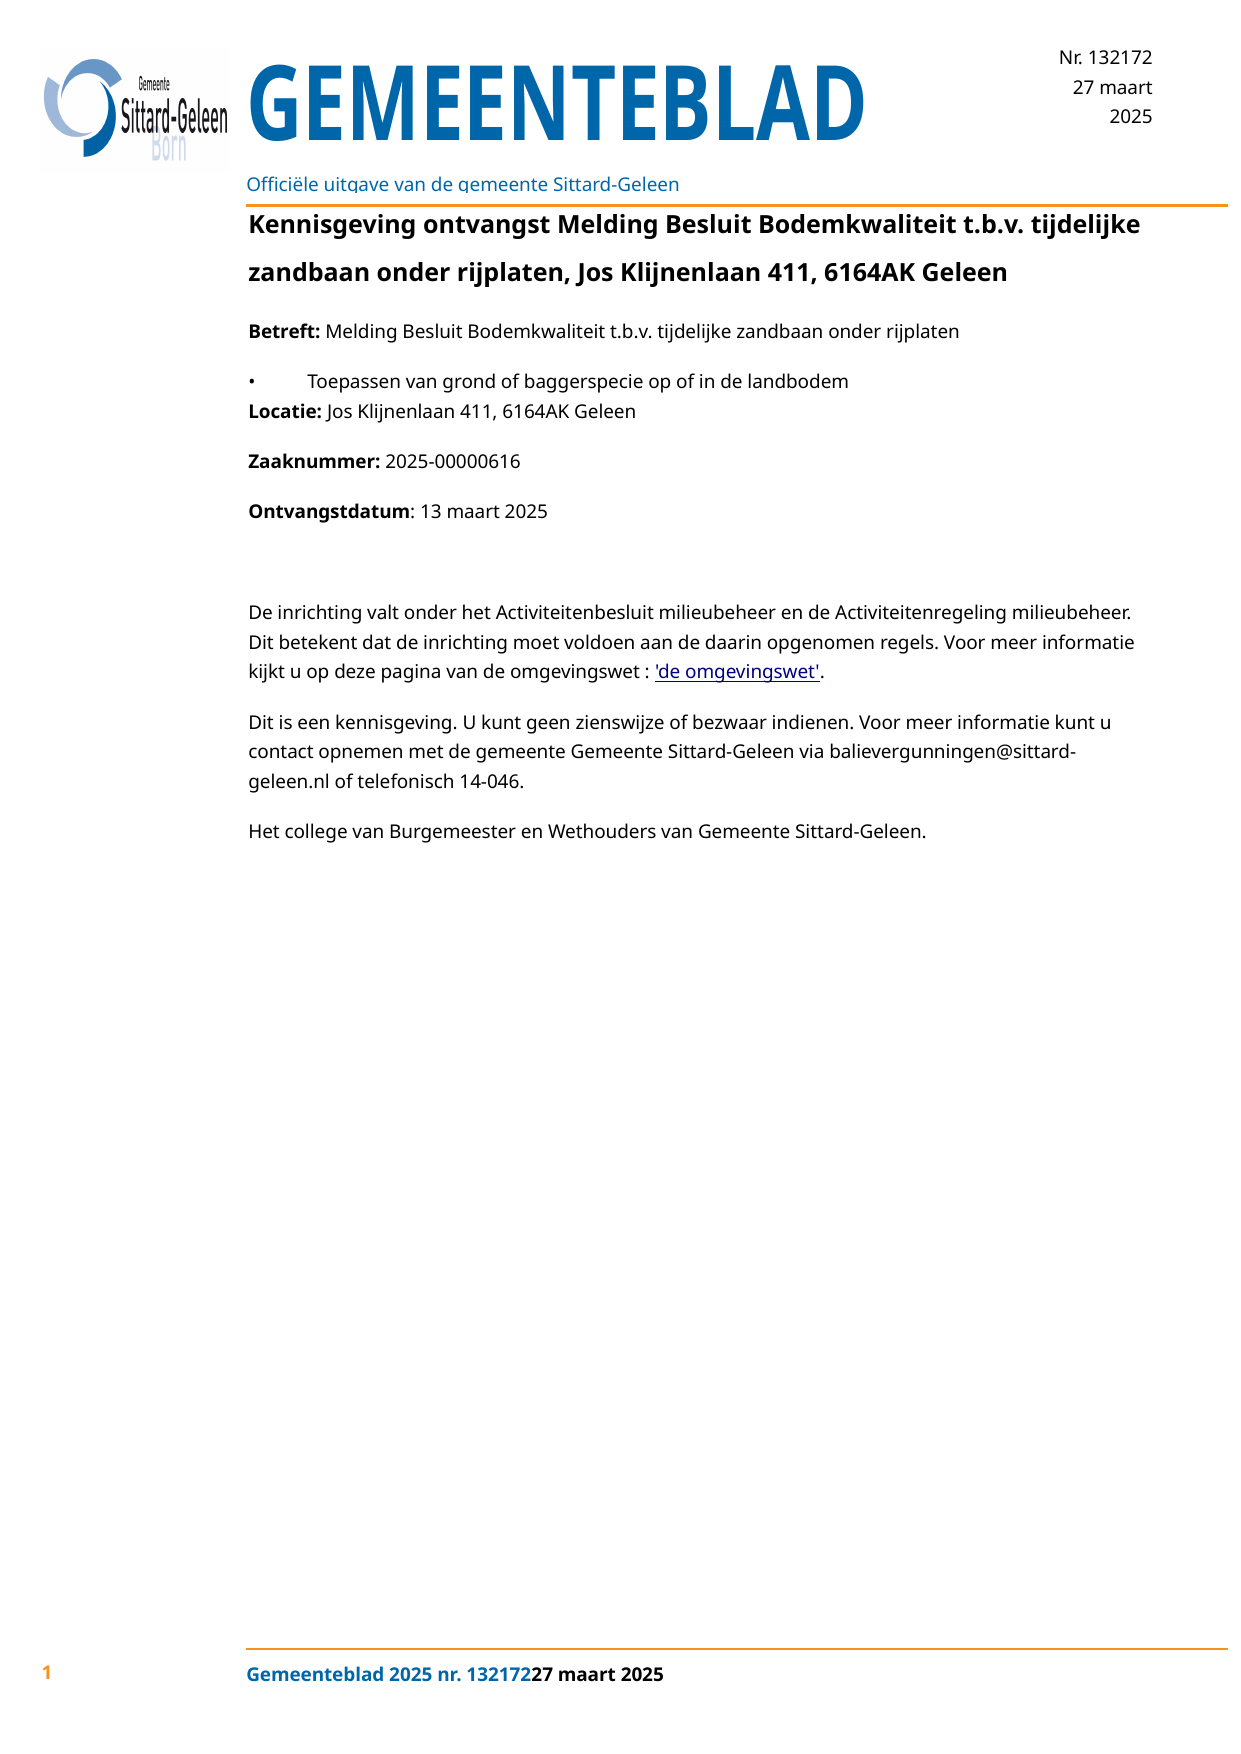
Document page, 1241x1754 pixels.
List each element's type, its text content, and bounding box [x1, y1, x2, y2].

list Toepassen van grond of baggerspecie op of in de landbodem [248, 368, 1152, 394]
text Ontvangstdatum: 13 maart 2025 [248, 499, 1152, 524]
text Kennisgeving ontvangst Melding Besluit Bodemkwaliteit t.b.v. tijdelijke zandbaan onder rijplaten, Jos Klijnenlaan 411, 6164AK Geleen [248, 207, 1152, 288]
text Dit is een kennisgeving. U kunt geen zienswijze of bezwaar indienen. Voor meer informatie kunt u contact opnemen met de gemeente Gemeente Sittard-Geleen via balievergunningen@sittard-geleen.nl of telefonisch 14-046. [248, 709, 1152, 794]
text Betreft: Melding Besluit Bodemkwaliteit t.b.v. tijdelijke zandbaan onder rijplaten [248, 318, 1152, 344]
text De inrichting valt onder het Activiteitenbesluit milieubeheer en de Activiteitenregeling milieubeheer. Dit betekent dat de inrichting moet voldoen aan de daarin opgenomen regels. Voor meer informatie kijkt u op deze pagina van de omgevingswet : 'de omgevingswet'. [248, 599, 1152, 684]
picture [41, 47, 231, 172]
text Locatie: Jos Klijnenlaan 411, 6164AK Geleen [248, 398, 1152, 424]
text Zaaknummer: 2025-00000616 [248, 448, 1152, 474]
text Het college van Burgemeester en Wethouders van Gemeente Sittard-Geleen. [248, 819, 1152, 844]
